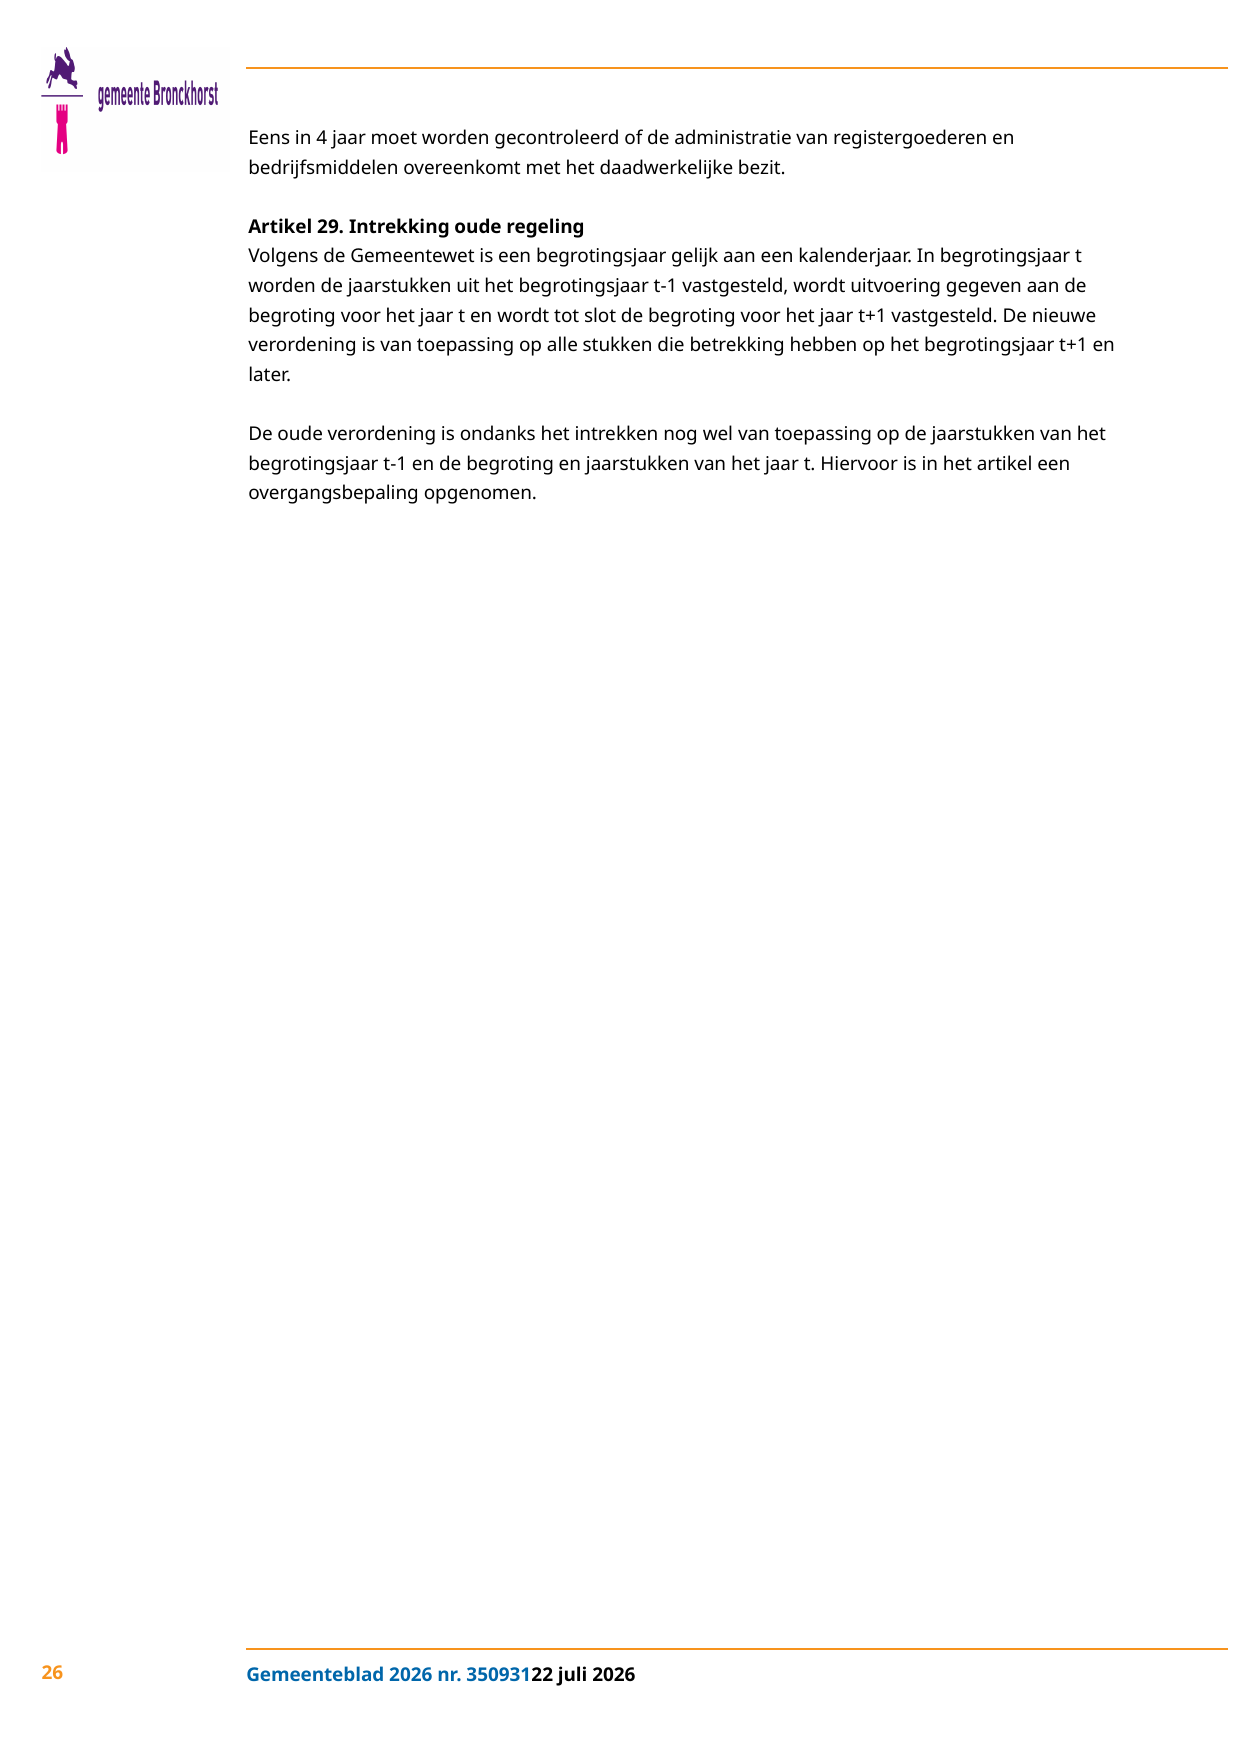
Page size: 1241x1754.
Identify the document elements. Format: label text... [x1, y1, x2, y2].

text Artikel 29. Intrekking oude regeling [248, 213, 1152, 239]
text De oude verordening is ondanks het intrekken nog wel van toepassing op de jaarstukken van het begrotingsjaar t-1 en de begroting en jaarstukken van het jaar t. Hiervoor is in het artikel een overgangsbepaling opgenomen. [248, 420, 1152, 505]
text Volgens de Gemeentewet is een begrotingsjaar gelijk aan een kalenderjaar. In begrotingsjaar t worden de jaarstukken uit het begrotingsjaar t-1 vastgesteld, wordt uitvoering gegeven aan de begroting voor het jaar t en wordt tot slot de begroting voor het jaar t+1 vastgesteld. De nieuwe verordening is van toepassing op alle stukken die betrekking hebben op het begrotingsjaar t+1 en later. [248, 243, 1152, 387]
text Eens in 4 jaar moet worden gecontroleerd of de administratie van registergoederen en bedrijfsmiddelen overeenkomt met het daadwerkelijke bezit. [248, 124, 1152, 180]
picture [41, 47, 231, 172]
